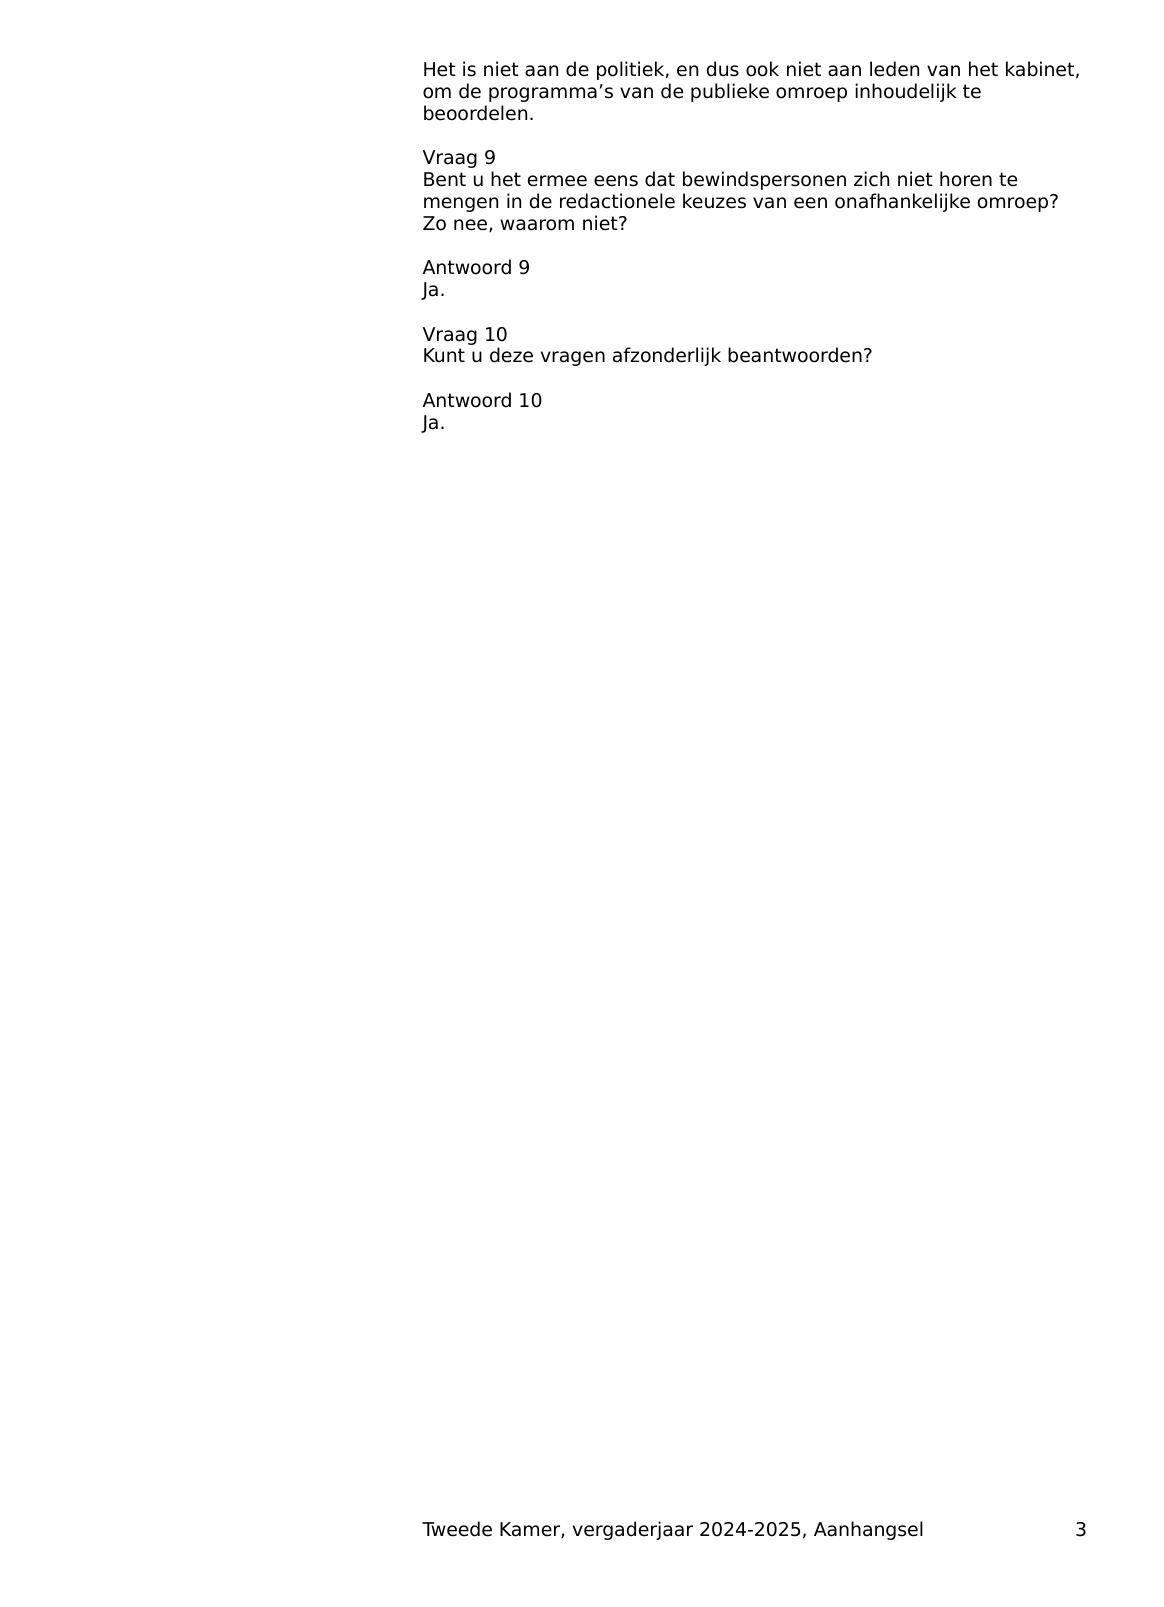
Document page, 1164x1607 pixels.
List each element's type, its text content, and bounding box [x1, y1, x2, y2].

text Kunt u deze vragen afzonderlijk beantwoorden? [422, 345, 1087, 367]
text Antwoord 9 [422, 257, 1087, 279]
text Vraag 9 [422, 147, 1087, 169]
text Het is niet aan de politiek, en dus ook niet aan leden van het kabinet, om de programma’s van de publieke omroep inhoudelijk te beoordelen. [422, 59, 1087, 125]
text Bent u het ermee eens dat bewindspersonen zich niet horen te mengen in de redactionele keuzes van een onafhankelijke omroep? Zo nee, waarom niet? [422, 169, 1087, 235]
text Vraag 10 [422, 323, 1087, 345]
text Antwoord 10 [422, 389, 1087, 412]
text Ja. [422, 412, 1087, 433]
text Ja. [422, 279, 1087, 301]
